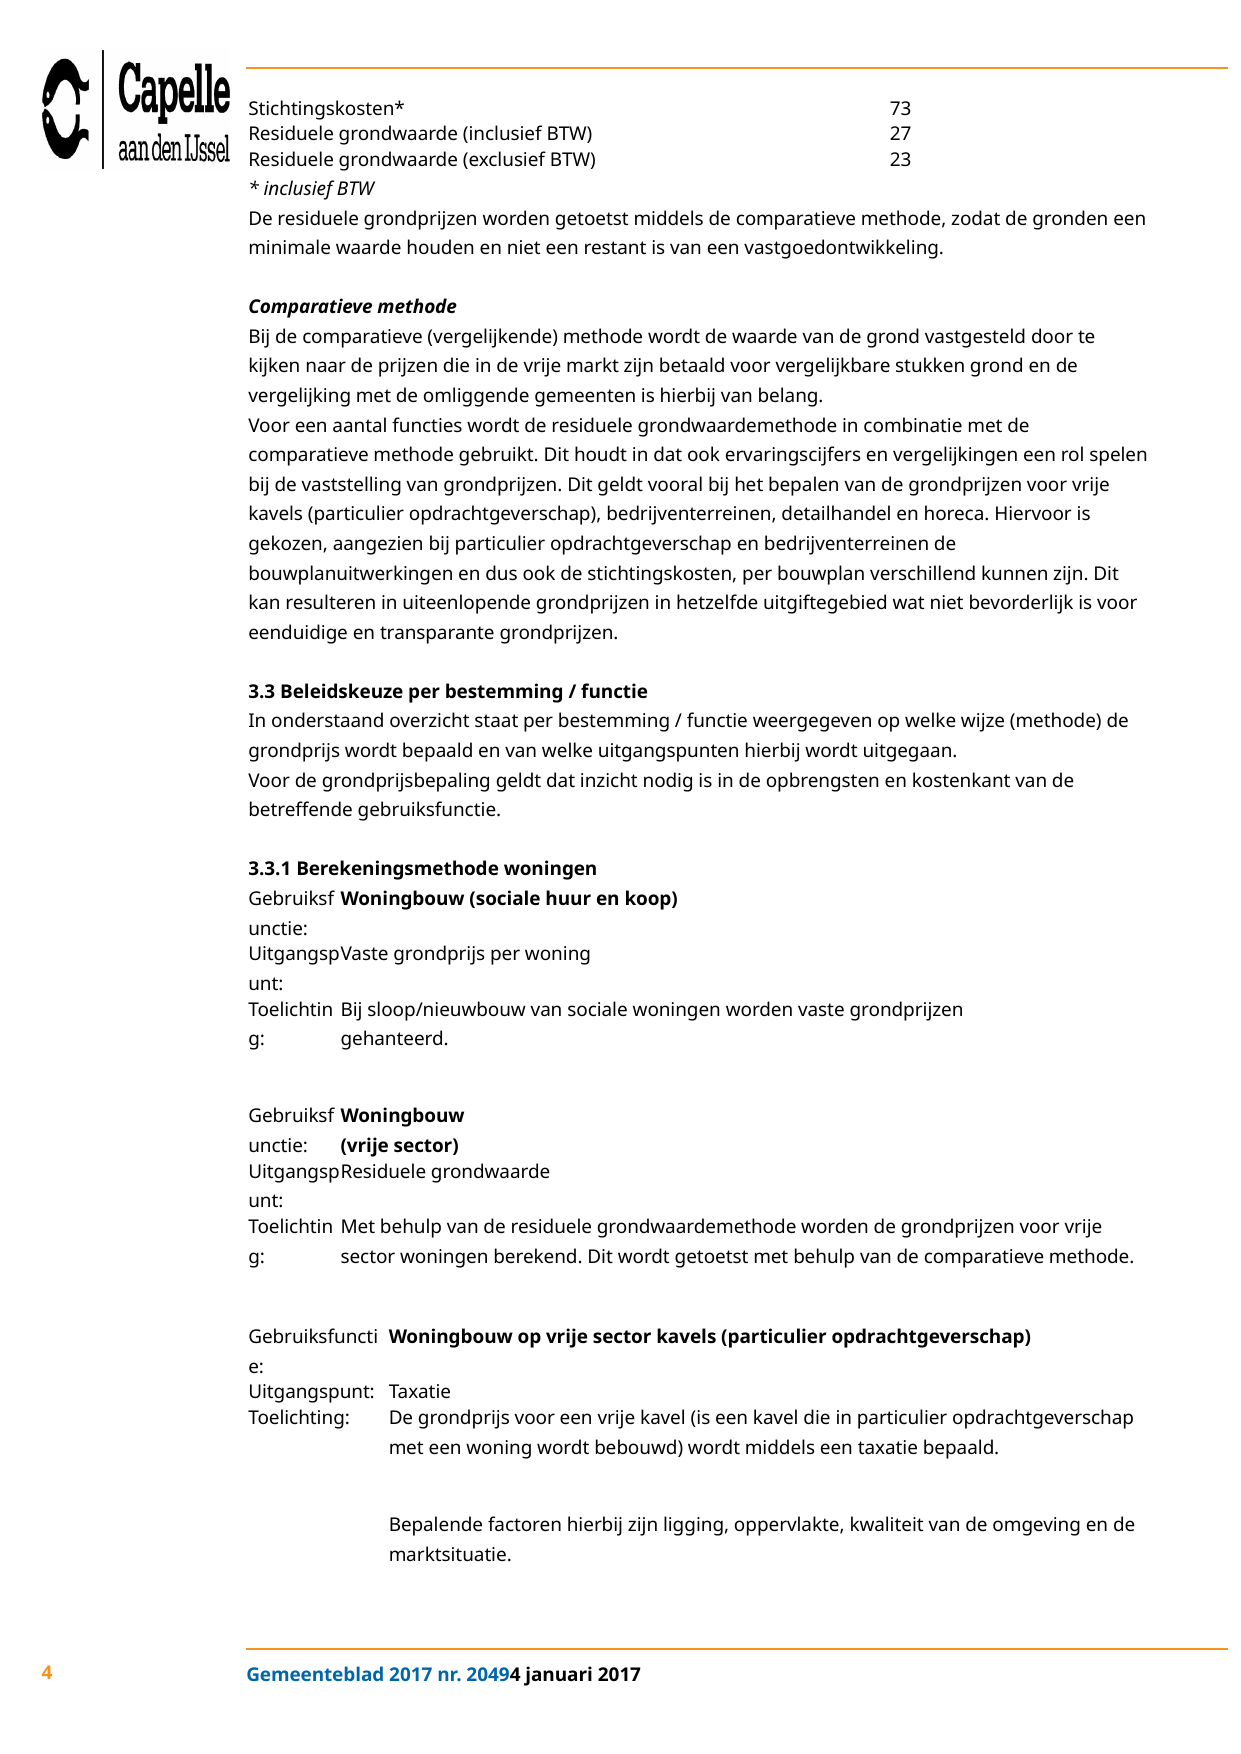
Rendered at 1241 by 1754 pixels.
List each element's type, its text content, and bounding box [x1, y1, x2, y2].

table_cell [248, 1269, 340, 1294]
table_cell [782, 941, 967, 996]
table_cell [340, 1294, 1152, 1320]
text De residuele grondprijzen worden getoetst middels de comparatieve methode, zodat de gronden een minimale waarde houden en niet een restant is van een vastgoedontwikkeling. [248, 205, 1152, 260]
text Comparatieve methode [248, 293, 1152, 319]
table_cell Woningbouw (vrije sector) [340, 1103, 505, 1158]
table_cell Residuele grondwaarde (exclusief BTW) [248, 146, 889, 172]
table_cell Bepalende factoren hierbij zijn ligging, oppervlakte, kwaliteit van de omgeving en de marktsituatie. [389, 1511, 1152, 1567]
table_header Woningbouw op vrije sector kavels (particulier opdrachtgeverschap) [389, 1324, 1152, 1379]
text 3.3 Beleidskeuze per bestemming / functie [248, 678, 1152, 704]
table_cell [248, 1294, 340, 1320]
table_cell [875, 1103, 1152, 1158]
table_cell Residuele grondwaarde (inclusief BTW) [248, 121, 889, 146]
table_header Woningbouw (sociale huur en koop) [340, 885, 782, 941]
text * inclusief BTW [248, 175, 1152, 201]
table_cell [340, 1077, 1059, 1103]
table_cell [248, 1460, 388, 1486]
table_cell Uitgangspunt: [248, 1158, 340, 1213]
table_cell [1011, 1379, 1152, 1404]
table_cell [248, 1077, 340, 1103]
table_cell [248, 1486, 388, 1511]
text 3.3.1 Berekeningsmethode woningen [248, 856, 1152, 881]
table_cell [340, 1051, 1059, 1077]
table_cell Residuele grondwaarde [340, 1158, 1152, 1213]
picture [41, 47, 231, 172]
table_cell [967, 941, 1059, 996]
table_cell [248, 1511, 388, 1567]
table_cell [389, 1567, 1152, 1592]
table_cell Vaste grondprijs per woning [340, 941, 597, 996]
text Voor een aantal functies wordt de residuele grondwaardemethode in combinatie met de comparatieve methode gebruikt. Dit houdt in dat ook ervaringscijfers en vergelijkingen een rol spelen bij de vaststelling van grondprijzen. Dit geldt vooral bij het bepalen van de grondprijzen voor vrije kavels (particulier opdrachtgeverschap), bedrijventerreinen, detailhandel en horeca. Hiervoor is gekozen, aangezien bij particulier opdrachtgeverschap en bedrijventerreinen de bouwplanuitwerkingen en dus ook de stichtingskosten, per bouwplan verschillend kunnen zijn. Dit kan resulteren in uiteenlopende grondprijzen in hetzelfde uitgiftegebied wat niet bevorderlijk is voor eenduidige en transparante grondprijzen. [248, 412, 1152, 645]
table_cell Uitgangspunt: [248, 1379, 388, 1404]
table_cell Met behulp van de residuele grondwaardemethode worden de grondprijzen voor vrije sector woningen berekend. Dit wordt getoetst met behulp van de comparatieve methode. [340, 1213, 1152, 1269]
table_cell Bij sloop/nieuwbouw van sociale woningen worden vaste grondprijzen gehanteerd. [340, 996, 1059, 1051]
text In onderstaand overzicht staat per bestemming / functie weergegeven op welke wijze (methode) de grondprijs wordt bepaald en van welke uitgangspunten hierbij wordt uitgegaan. [248, 708, 1152, 763]
text Bij de comparatieve (vergelijkende) methode wordt de waarde van de grond vastgesteld door te kijken naar de prijzen die in de vrije markt zijn betaald voor vergelijkbare stukken grond en de vergelijking met de omliggende gemeenten is hierbij van belang. [248, 323, 1152, 408]
table_cell 23 [890, 146, 1152, 172]
table_cell 73 [890, 95, 1152, 121]
table_cell Toelichting: [248, 996, 340, 1051]
table_cell [389, 1460, 1152, 1486]
table_cell Taxatie [389, 1379, 730, 1404]
table_cell [730, 1379, 871, 1404]
table_cell [248, 1567, 388, 1592]
table_cell [690, 1103, 874, 1158]
table_cell [389, 1486, 1152, 1511]
table_cell Gebruiksfunctie: [248, 1103, 340, 1158]
table_cell Toelichting: [248, 1405, 388, 1460]
table_cell Toelichting: [248, 1213, 340, 1269]
table_header Gebruiksfunctie: [248, 885, 340, 941]
text Voor de grondprijsbepaling geldt dat inzicht nodig is in de opbrengsten en kostenkant van de betreffende gebruiksfunctie. [248, 767, 1152, 822]
table_cell 27 [890, 121, 1152, 146]
table_cell [871, 1379, 1011, 1404]
table_cell [248, 1051, 340, 1077]
table_cell [505, 1103, 690, 1158]
table_cell [340, 1269, 1152, 1294]
table_cell Uitgangspunt: [248, 941, 340, 996]
table_cell Stichtingskosten* [248, 95, 889, 121]
table_header Gebruiksfunctie: [248, 1324, 388, 1379]
table_header [782, 885, 967, 941]
table_cell De grondprijs voor een vrije kavel (is een kavel die in particulier opdrachtgeverschap met een woning wordt bebouwd) wordt middels een taxatie bepaald. [389, 1405, 1152, 1460]
table_cell [598, 941, 782, 996]
table_header [967, 885, 1059, 941]
